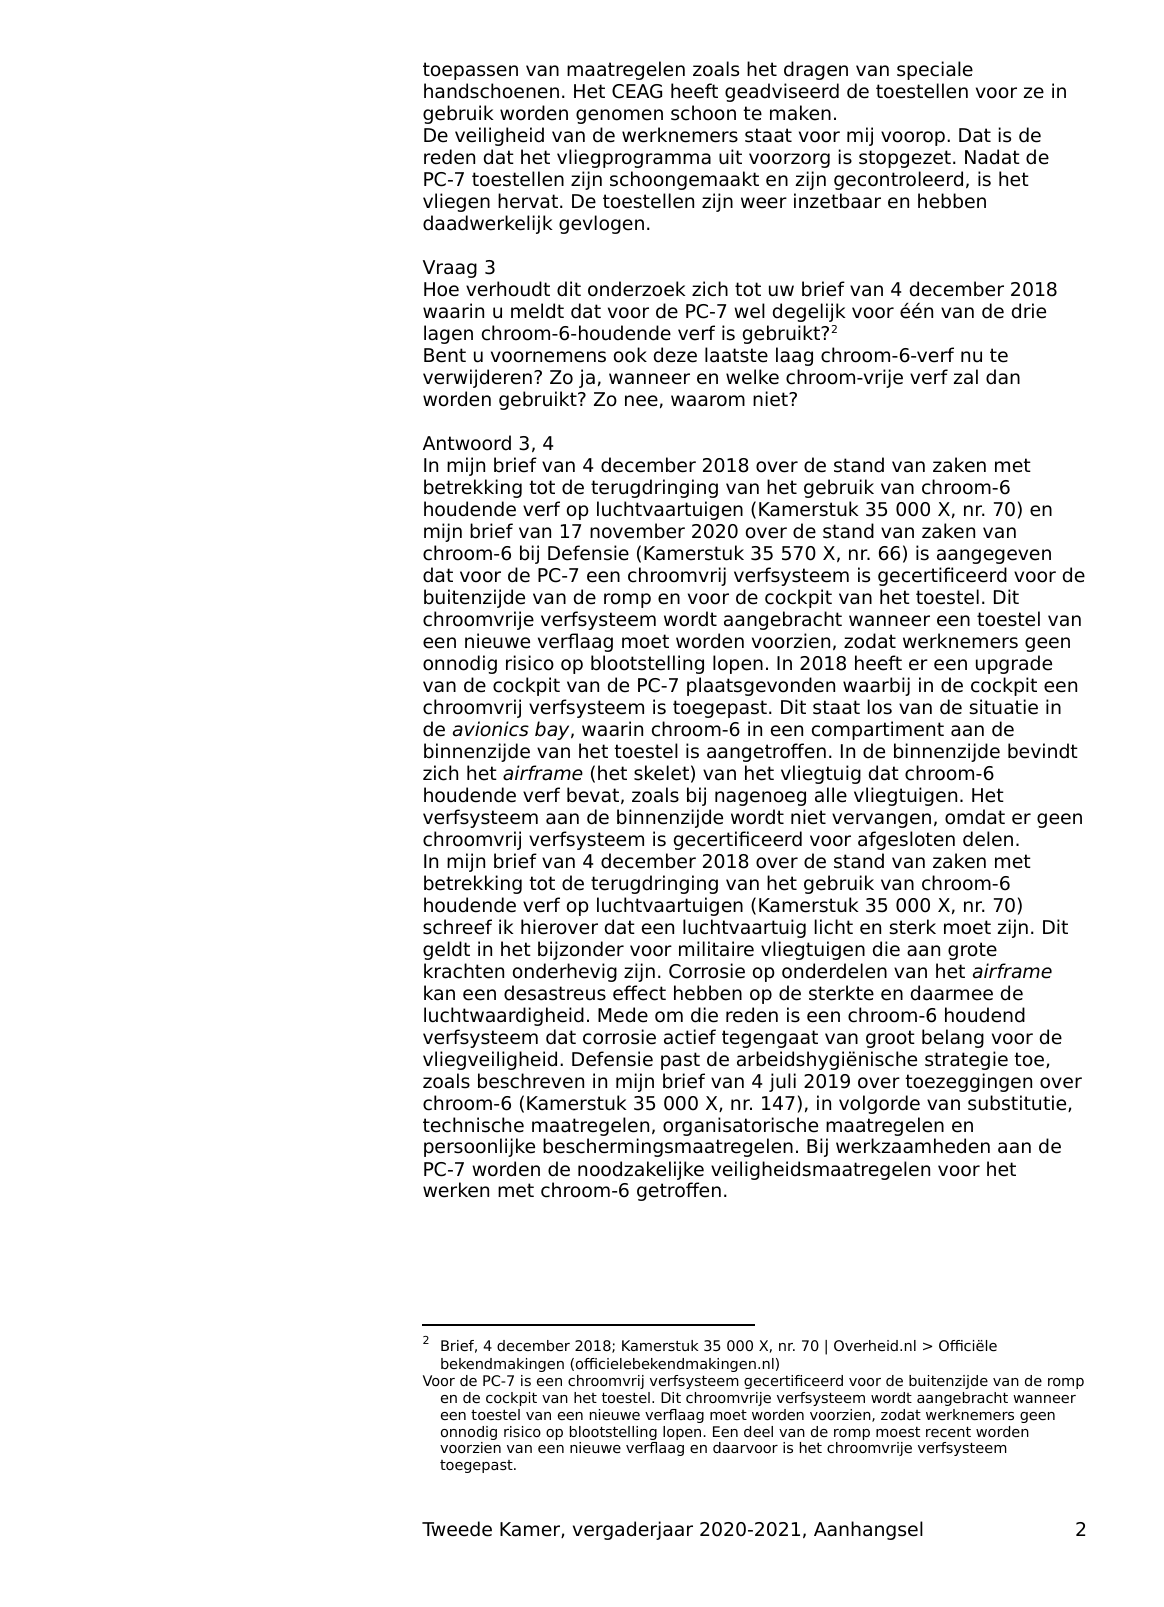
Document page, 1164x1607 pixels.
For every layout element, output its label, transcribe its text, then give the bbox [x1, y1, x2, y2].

text In mijn brief van 4 december 2018 over de stand van zaken met betrekking tot de terugdringing van het gebruik van chroom-6 houdende verf op luchtvaartuigen (Kamerstuk 35 000 X, nr. 70) en mijn brief van 17 november 2020 over de stand van zaken van chroom-6 bij Defensie (Kamerstuk 35 570 X, nr. 66) is aangegeven dat voor de PC-7 een chroomvrij verfsysteem is gecertificeerd voor de buitenzijde van de romp en voor de cockpit van het toestel. Dit chroomvrije verfsysteem wordt aangebracht wanneer een toestel van een nieuwe verflaag moet worden voorzien, zodat werknemers geen onnodig risico op blootstelling lopen. In 2018 heeft er een upgrade van de cockpit van de PC-7 plaatsgevonden waarbij in de cockpit een chroomvrij verfsysteem is toegepast. Dit staat los van de situatie in de avionics bay, waarin chroom-6 in een compartiment aan de binnenzijde van het toestel is aangetroffen. In de binnenzijde bevindt zich het airframe (het skelet) van het vliegtuig dat chroom-6 houdende verf bevat, zoals bij nagenoeg alle vliegtuigen. Het verfsysteem aan de binnenzijde wordt niet vervangen, omdat er geen chroomvrij verfsysteem is gecertificeerd voor afgesloten delen. [422, 455, 1087, 851]
text Brief, 4 december 2018; Kamerstuk 35 000 X, nr. 70 | Overheid.nl > Officiële bekendmakingen (officielebekendmakingen.nl) [422, 1334, 1087, 1373]
text Vraag 3 [422, 257, 1087, 279]
text Bent u voornemens ook deze laatste laag chroom-6-verf nu te verwijderen? Zo ja, wanneer en welke chroom-vrije verf zal dan worden gebruikt? Zo nee, waarom niet? [422, 345, 1087, 411]
text Hoe verhoudt dit onderzoek zich tot uw brief van 4 december 2018 waarin u meldt dat voor de PC-7 wel degelijk voor één van de drie lagen chroom-6-houdende verf is gebruikt? [422, 279, 1087, 345]
text Antwoord 3, 4 [422, 433, 1087, 455]
text toepassen van maatregelen zoals het dragen van speciale handschoenen. Het CEAG heeft geadviseerd de toestellen voor ze in gebruik worden genomen schoon te maken. [422, 59, 1087, 125]
text Voor de PC-7 is een chroomvrij verfsysteem gecertificeerd voor de buitenzijde van de romp en de cockpit van het toestel. Dit chroomvrije verfsysteem wordt aangebracht wanneer een toestel van een nieuwe verflaag moet worden voorzien, zodat werknemers geen onnodig risico op blootstelling lopen. Een deel van de romp moest recent worden voorzien van een nieuwe verflaag en daarvoor is het chroomvrije verfsysteem toegepast. [422, 1373, 1087, 1474]
text De veiligheid van de werknemers staat voor mij voorop. Dat is de reden dat het vliegprogramma uit voorzorg is stopgezet. Nadat de PC-7 toestellen zijn schoongemaakt en zijn gecontroleerd, is het vliegen hervat. De toestellen zijn weer inzetbaar en hebben daadwerkelijk gevlogen. [422, 125, 1087, 235]
text In mijn brief van 4 december 2018 over de stand van zaken met betrekking tot de terugdringing van het gebruik van chroom-6 houdende verf op luchtvaartuigen (Kamerstuk 35 000 X, nr. 70) schreef ik hierover dat een luchtvaartuig licht en sterk moet zijn. Dit geldt in het bijzonder voor militaire vliegtuigen die aan grote krachten onderhevig zijn. Corrosie op onderdelen van het airframe kan een desastreus effect hebben op de sterkte en daarmee de luchtwaardigheid. Mede om die reden is een chroom-6 houdend verfsysteem dat corrosie actief tegengaat van groot belang voor de vliegveiligheid. Defensie past de arbeidshygiënische strategie toe, zoals beschreven in mijn brief van 4 juli 2019 over toezeggingen over chroom-6 (Kamerstuk 35 000 X, nr. 147), in volgorde van substitutie, technische maatregelen, organisatorische maatregelen en persoonlijke beschermingsmaatregelen. Bij werkzaamheden aan de PC-7 worden de noodzakelijke veiligheidsmaatregelen voor het werken met chroom-6 getroffen. [422, 851, 1087, 1202]
